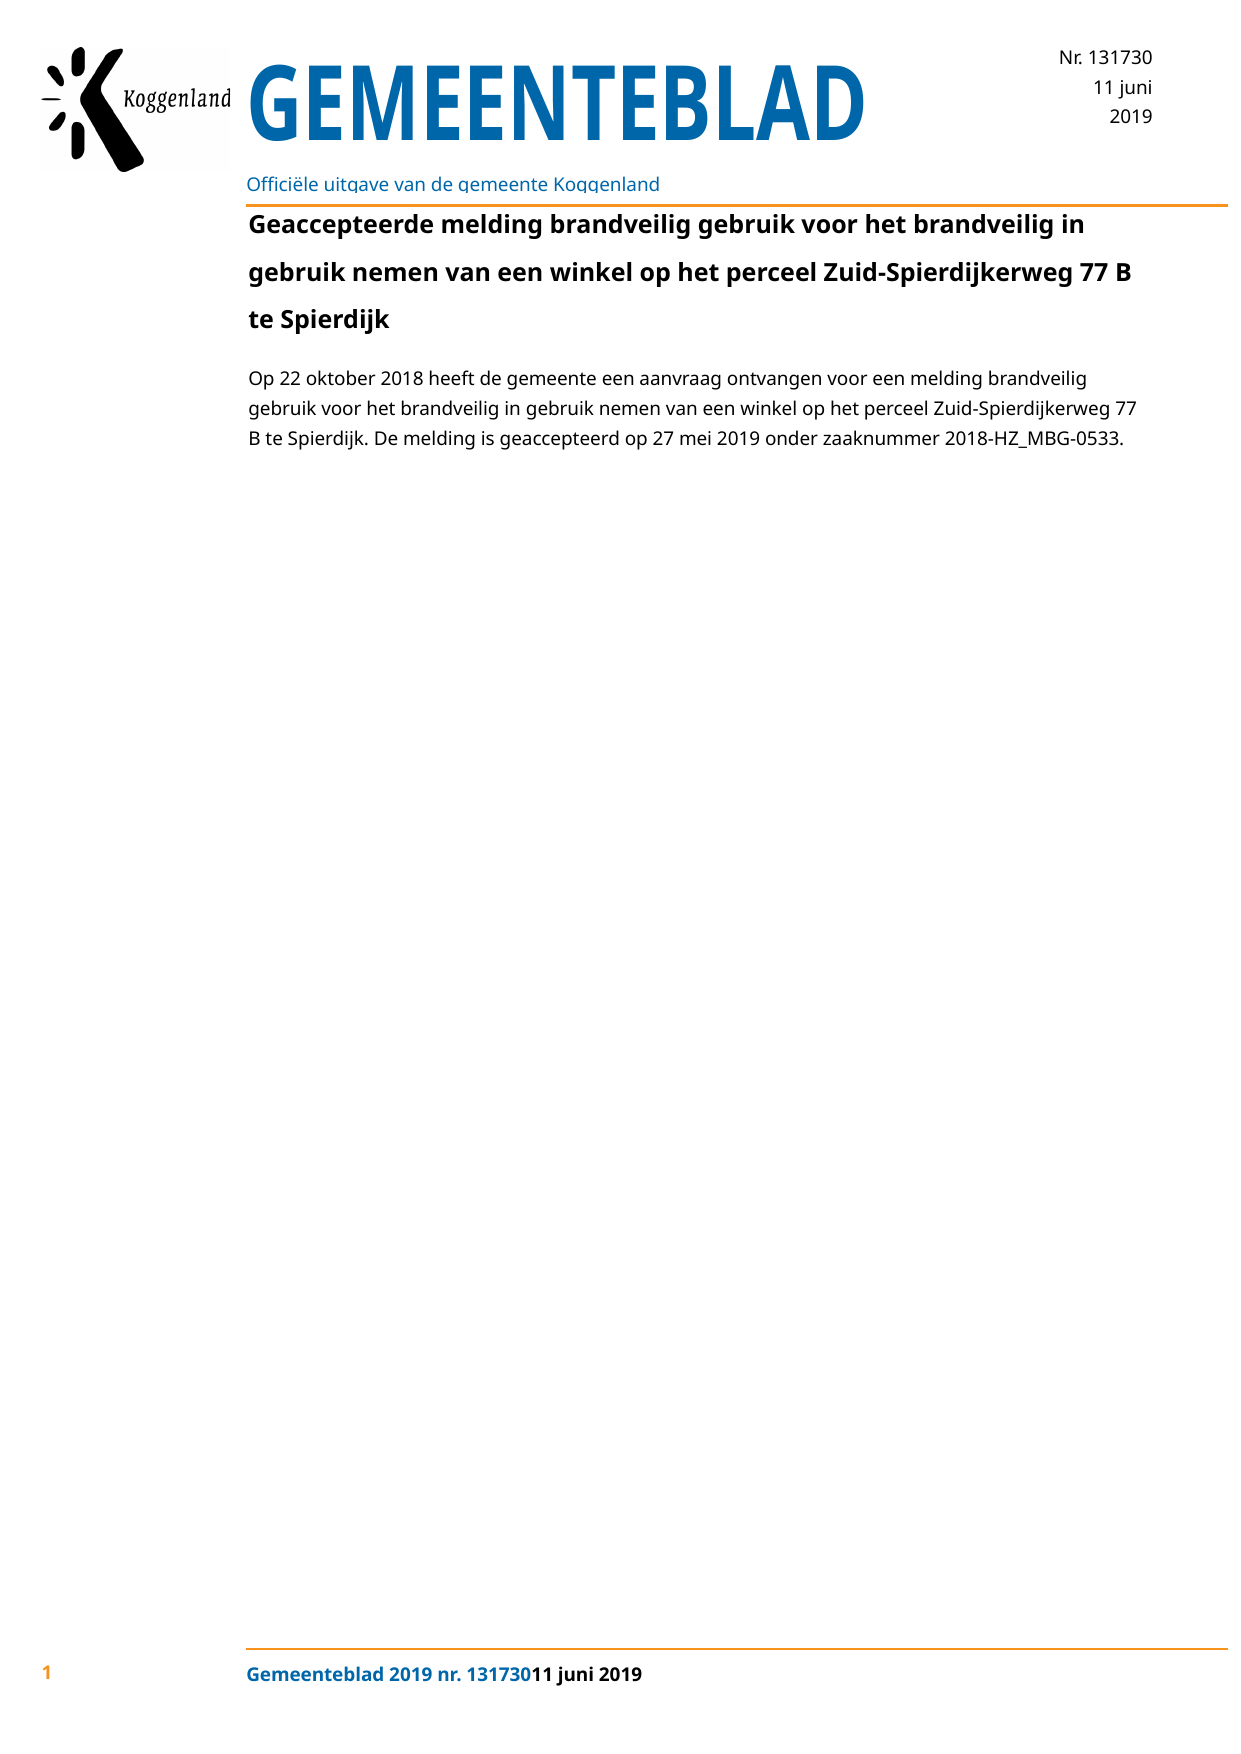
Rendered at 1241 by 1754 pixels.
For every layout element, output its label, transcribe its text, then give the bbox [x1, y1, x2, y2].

text Geaccepteerde melding brandveilig gebruik voor het brandveilig in gebruik nemen van een winkel op het perceel Zuid-Spierdijkerweg 77 B te Spierdijk [248, 207, 1152, 336]
picture [41, 47, 231, 172]
text Op 22 oktober 2018 heeft de gemeente een aanvraag ontvangen voor een melding brandveilig gebruik voor het brandveilig in gebruik nemen van een winkel op het perceel Zuid-Spierdijkerweg 77 B te Spierdijk. De melding is geaccepteerd op 27 mei 2019 onder zaaknummer 2018-HZ_MBG-0533. [248, 366, 1152, 450]
